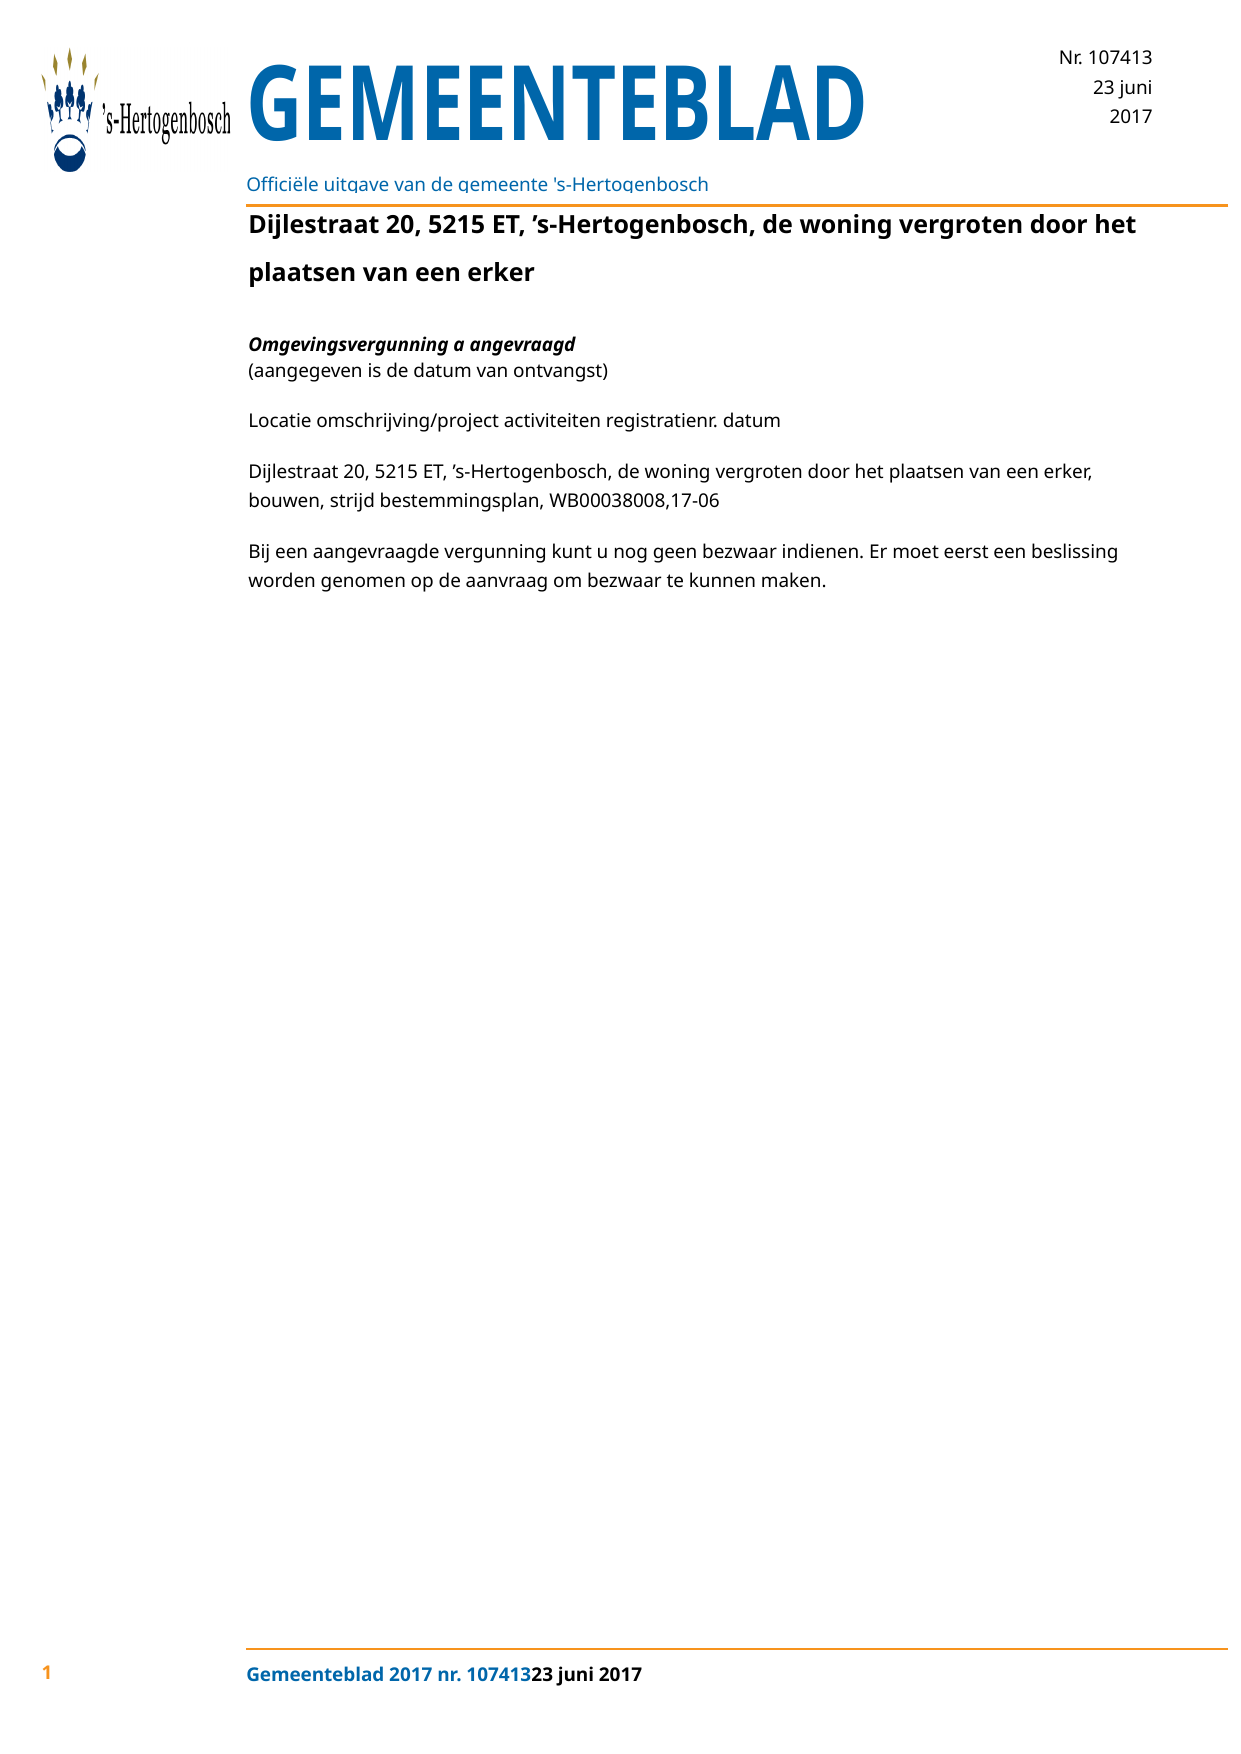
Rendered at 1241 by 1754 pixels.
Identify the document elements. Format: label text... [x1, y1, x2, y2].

picture [41, 47, 231, 172]
text Omgevingsvergunning a angevraagd [248, 331, 1152, 357]
text (aangegeven is de datum van ontvangst) [248, 357, 1152, 383]
text Dijlestraat 20, 5215 ET, ’s-Hertogenbosch, de woning vergroten door het plaatsen van een erker, bouwen, strijd bestemmingsplan, WB00038008,17-06 [248, 458, 1152, 513]
text Bij een aangevraagde vergunning kunt u nog geen bezwaar indienen. Er moet eerst een beslissing worden genomen op de aanvraag om bezwaar te kunnen maken. [248, 538, 1152, 593]
text Locatie omschrijving/project activiteiten registratienr. datum [248, 408, 1152, 433]
text Dijlestraat 20, 5215 ET, ’s-Hertogenbosch, de woning vergroten door het plaatsen van een erker [248, 207, 1152, 288]
